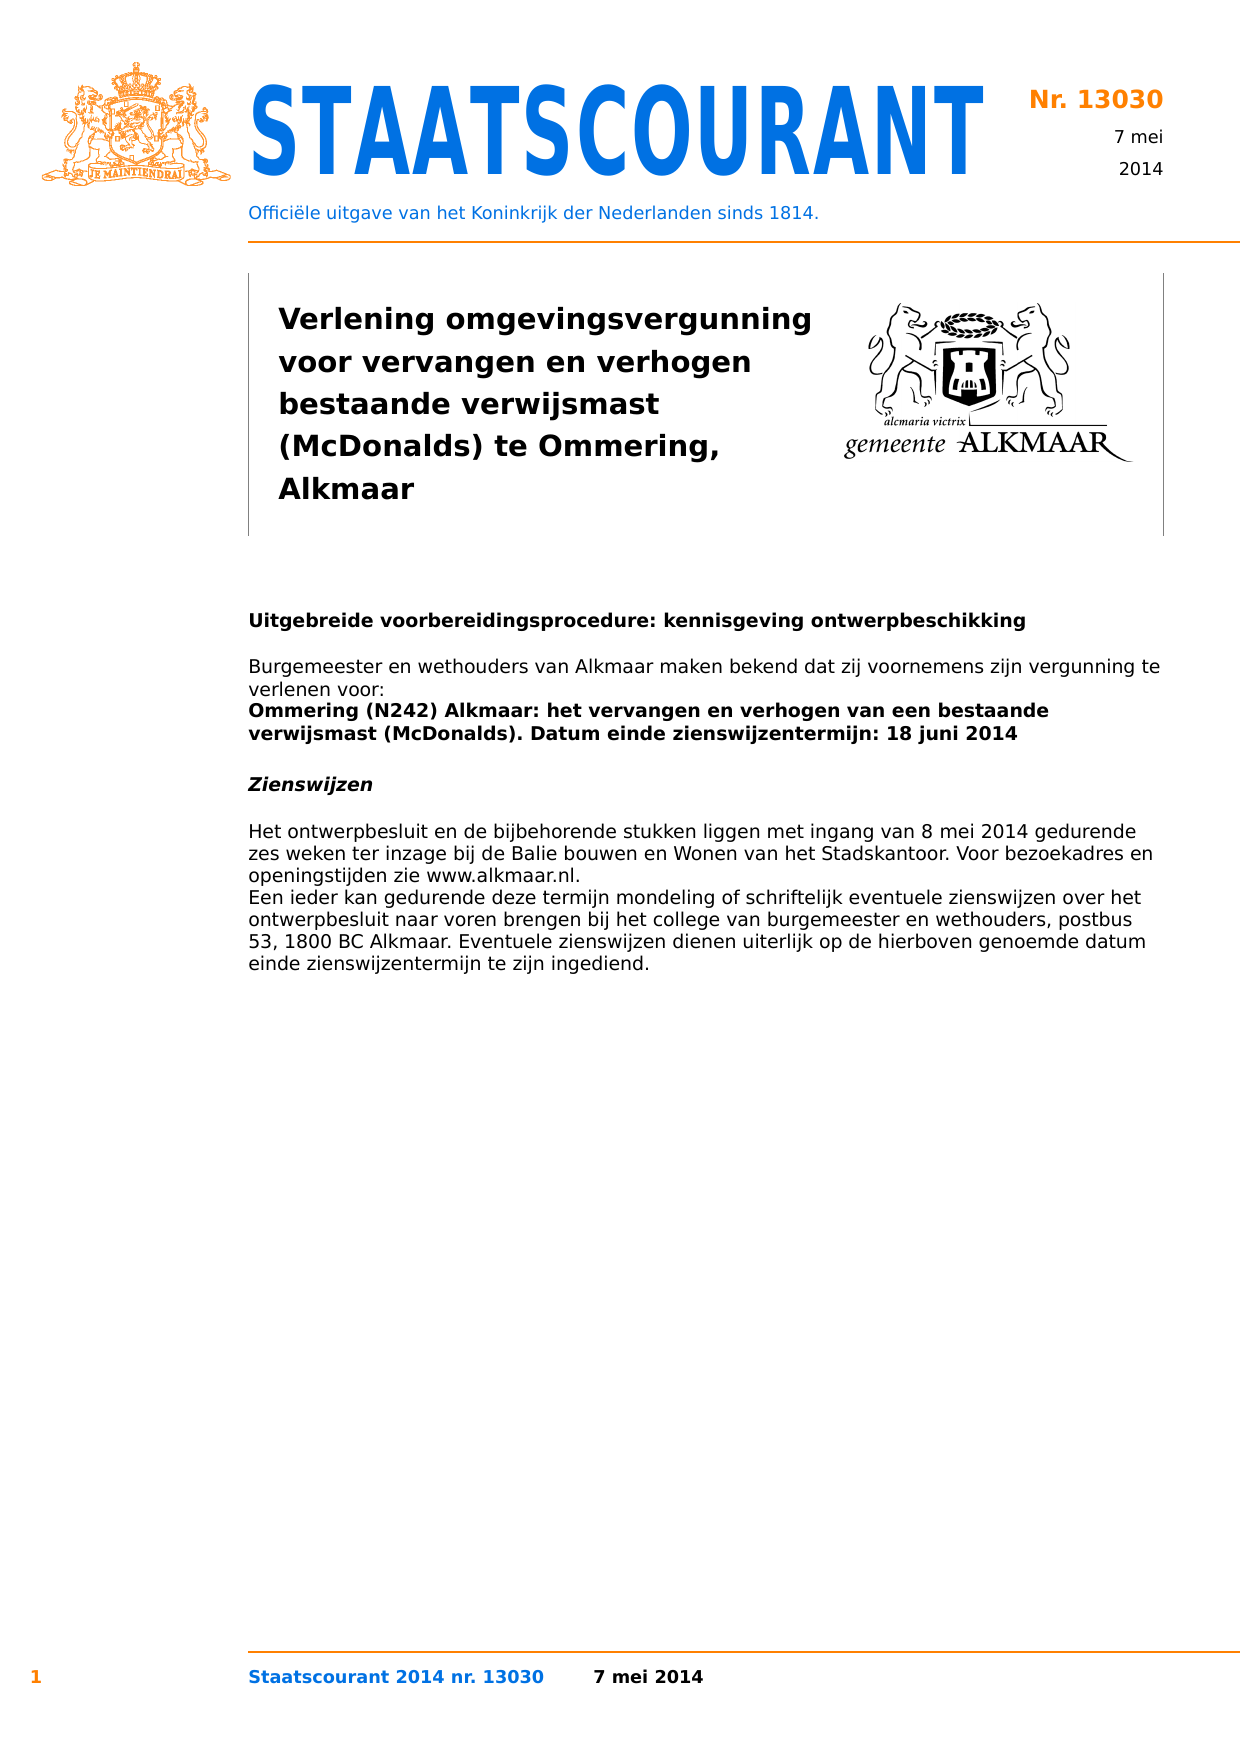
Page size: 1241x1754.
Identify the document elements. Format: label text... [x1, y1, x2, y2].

table_cell 7 mei [998, 121, 1240, 153]
picture [844, 302, 1134, 462]
table_cell 2014 [998, 153, 1240, 203]
text Burgemeester en wethouders van Alkmaar maken bekend dat zij voornemens zijn vergunning te verlenen voor: [248, 656, 1163, 700]
subtitle Zienswijzen [248, 774, 1163, 796]
text Een ieder kan gedurende deze termijn mondeling of schriftelijk eventuele zienswijzen over het ontwerpbesluit naar voren brengen bij het college van burgemeester en wethouders, postbus 53, 1800 BC Alkmaar. Eventuele zienswijzen dienen uiterlijk op de hierboven genoemde datum einde zienswijzentermijn te zijn ingediend. [248, 887, 1163, 975]
table_header STAATSCOURANT [248, 62, 998, 203]
text Ommering (N242) Alkmaar: het vervangen en verhogen van een bestaande verwijsmast (McDonalds). Datum einde zienswijzentermijn: 18 juni 2014 [248, 700, 1163, 744]
table_cell Officiële uitgave van het Koninkrijk der Nederlanden sinds 1814. [248, 203, 1240, 241]
text Het ontwerpbesluit en de bijbehorende stukken liggen met ingang van 8 mei 2014 gedurende zes weken ter inzage bij de Balie bouwen en Wonen van het Stadskantoor. Voor bezoekadres en openingstijden zie www.alkmaar.nl. [248, 821, 1163, 887]
picture [41, 62, 231, 186]
subtitle Verlening omgevingsvergunning voor vervangen en verhogen bestaande verwijsmast (McDonalds) te Ommering, Alkmaar [249, 273, 1163, 536]
table_header Nr. 13030 [998, 62, 1240, 121]
subtitle Uitgebreide voorbereidingsprocedure: kennisgeving ontwerpbeschikking [248, 609, 1163, 631]
table_header [25, 62, 248, 241]
